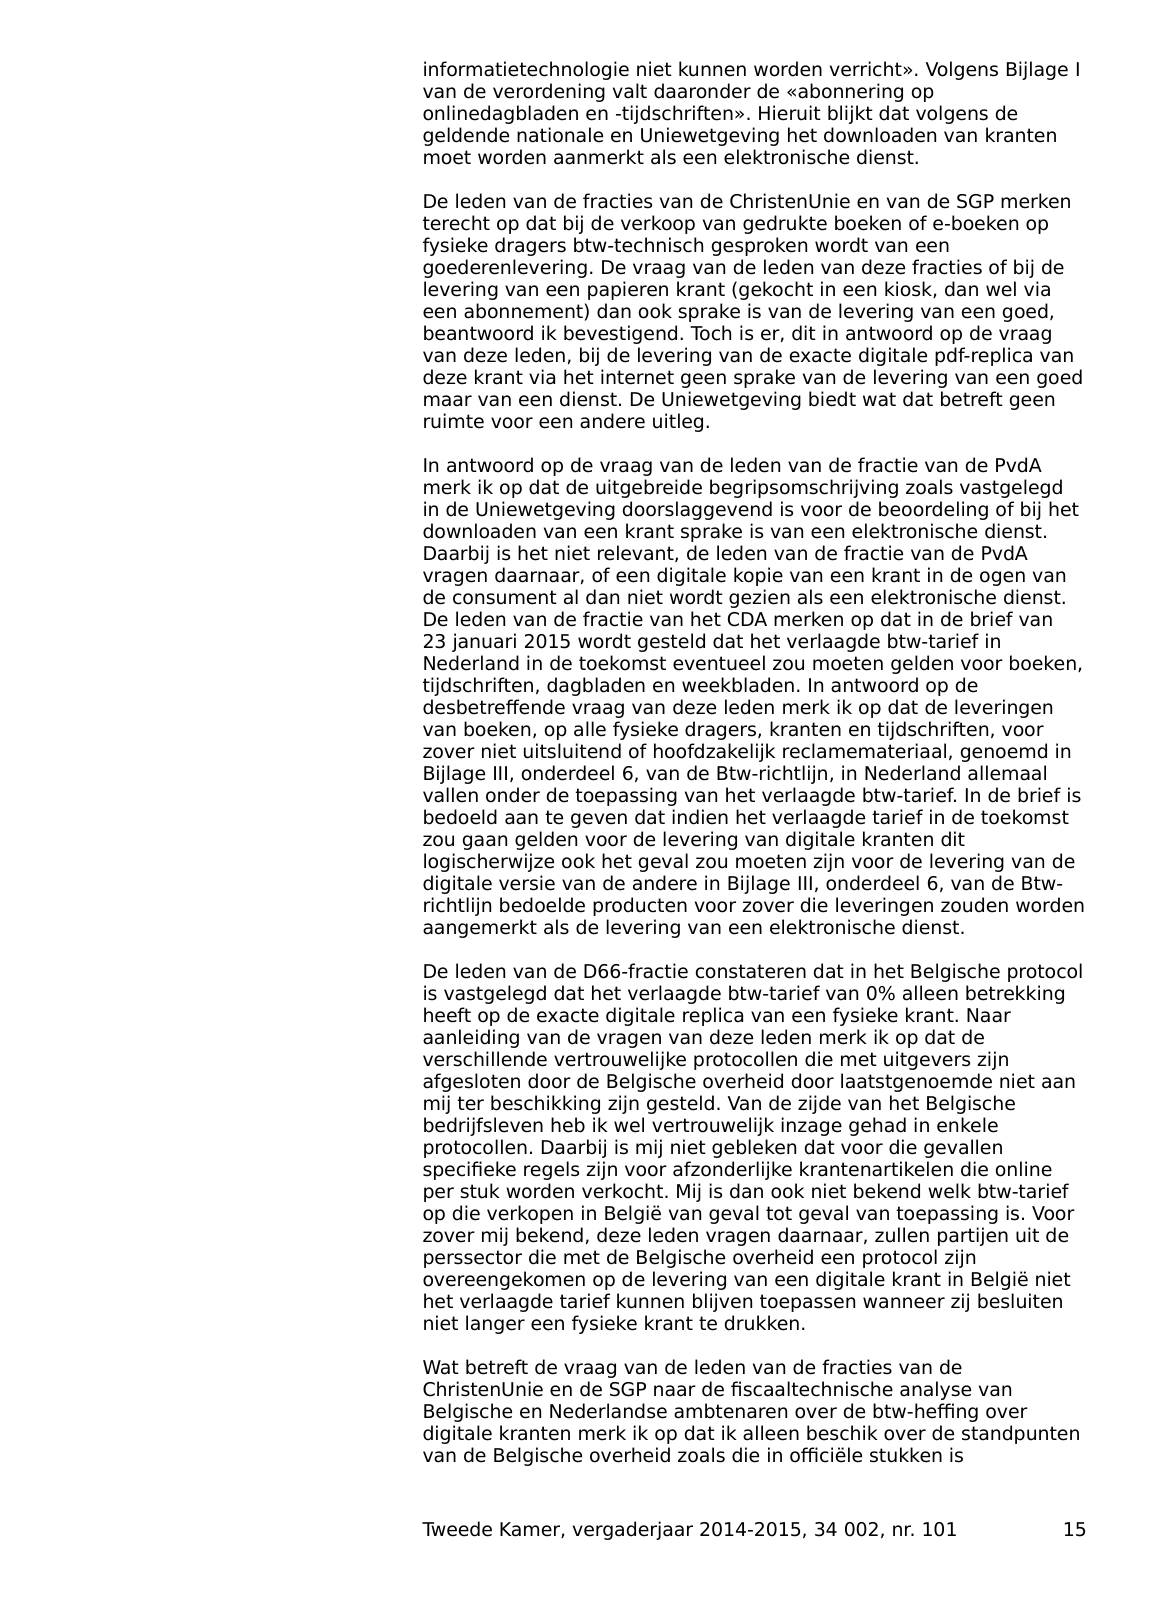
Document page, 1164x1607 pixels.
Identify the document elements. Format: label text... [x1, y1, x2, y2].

text De leden van de D66-fractie constateren dat in het Belgische protocol is vastgelegd dat het verlaagde btw-tarief van 0% alleen betrekking heeft op de exacte digitale replica van een fysieke krant. Naar aanleiding van de vragen van deze leden merk ik op dat de verschillende vertrouwelijke protocollen die met uitgevers zijn afgesloten door de Belgische overheid door laatstgenoemde niet aan mij ter beschikking zijn gesteld. Van de zijde van het Belgische bedrijfsleven heb ik wel vertrouwelijk inzage gehad in enkele protocollen. Daarbij is mij niet gebleken dat voor die gevallen specifieke regels zijn voor afzonderlijke krantenartikelen die online per stuk worden verkocht. Mij is dan ook niet bekend welk btw-tarief op die verkopen in België van geval tot geval van toepassing is. Voor zover mij bekend, deze leden vragen daarnaar, zullen partijen uit de perssector die met de Belgische overheid een protocol zijn overeengekomen op de levering van een digitale krant in België niet het verlaagde tarief kunnen blijven toepassen wanneer zij besluiten niet langer een fysieke krant te drukken. [422, 961, 1087, 1334]
text Wat betreft de vraag van de leden van de fracties van de ChristenUnie en de SGP naar de fiscaaltechnische analyse van Belgische en Nederlandse ambtenaren over de btw-heffing over digitale kranten merk ik op dat ik alleen beschik over de standpunten van de Belgische overheid zoals die in officiële stukken is [422, 1357, 1087, 1467]
text De leden van de fractie van het CDA merken op dat in de brief van 23 januari 2015 wordt gesteld dat het verlaagde btw-tarief in Nederland in de toekomst eventueel zou moeten gelden voor boeken, tijdschriften, dagbladen en weekbladen. In antwoord op de desbetreffende vraag van deze leden merk ik op dat de leveringen van boeken, op alle fysieke dragers, kranten en tijdschriften, voor zover niet uitsluitend of hoofdzakelijk reclamemateriaal, genoemd in Bijlage III, onderdeel 6, van de Btw-richtlijn, in Nederland allemaal vallen onder de toepassing van het verlaagde btw-tarief. In de brief is bedoeld aan te geven dat indien het verlaagde tarief in de toekomst zou gaan gelden voor de levering van digitale kranten dit logischerwijze ook het geval zou moeten zijn voor de levering van de digitale versie van de andere in Bijlage III, onderdeel 6, van de Btw-richtlijn bedoelde producten voor zover die leveringen zouden worden aangemerkt als de levering van een elektronische dienst. [422, 609, 1087, 939]
text informatietechnologie niet kunnen worden verricht». Volgens Bijlage I van de verordening valt daaronder de «abonnering op onlinedagbladen en -tijdschriften». Hieruit blijkt dat volgens de geldende nationale en Uniewetgeving het downloaden van kranten moet worden aanmerkt als een elektronische dienst. [422, 59, 1087, 169]
text De leden van de fracties van de ChristenUnie en van de SGP merken terecht op dat bij de verkoop van gedrukte boeken of e-boeken op fysieke dragers btw-technisch gesproken wordt van een goederenlevering. De vraag van de leden van deze fracties of bij de levering van een papieren krant (gekocht in een kiosk, dan wel via een abonnement) dan ook sprake is van de levering van een goed, beantwoord ik bevestigend. Toch is er, dit in antwoord op de vraag van deze leden, bij de levering van de exacte digitale pdf-replica van deze krant via het internet geen sprake van de levering van een goed maar van een dienst. De Uniewetgeving biedt wat dat betreft geen ruimte voor een andere uitleg. [422, 191, 1087, 433]
text In antwoord op de vraag van de leden van de fractie van de PvdA merk ik op dat de uitgebreide begripsomschrijving zoals vastgelegd in de Uniewetgeving doorslaggevend is voor de beoordeling of bij het downloaden van een krant sprake is van een elektronische dienst. Daarbij is het niet relevant, de leden van de fractie van de PvdA vragen daarnaar, of een digitale kopie van een krant in de ogen van de consument al dan niet wordt gezien als een elektronische dienst. [422, 455, 1087, 609]
